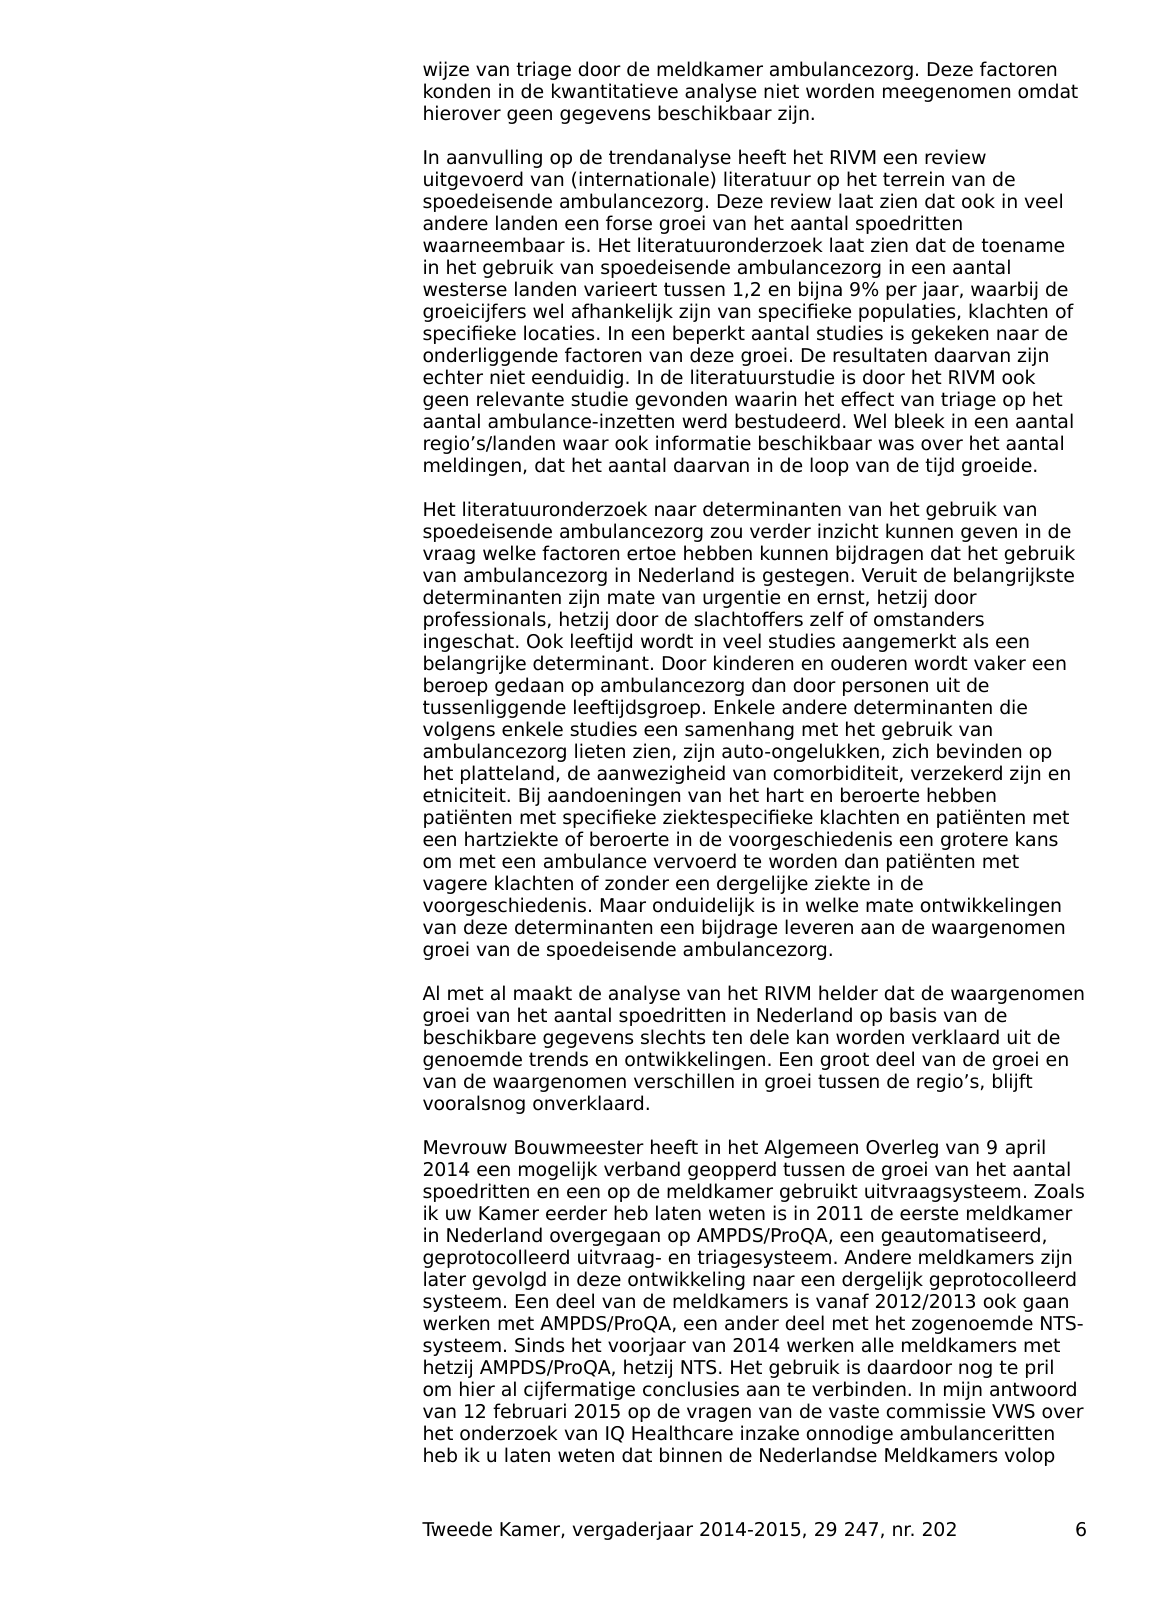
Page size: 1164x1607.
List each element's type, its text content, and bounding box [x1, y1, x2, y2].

text Mevrouw Bouwmeester heeft in het Algemeen Overleg van 9 april 2014 een mogelijk verband geopperd tussen de groei van het aantal spoedritten en een op de meldkamer gebruikt uitvraagsysteem. Zoals ik uw Kamer eerder heb laten weten is in 2011 de eerste meldkamer in Nederland overgegaan op AMPDS/ProQA, een geautomatiseerd, geprotocolleerd uitvraag- en triagesysteem. Andere meldkamers zijn later gevolgd in deze ontwikkeling naar een dergelijk geprotocolleerd systeem. Een deel van de meldkamers is vanaf 2012/2013 ook gaan werken met AMPDS/ProQA, een ander deel met het zogenoemde NTS-systeem. Sinds het voorjaar van 2014 werken alle meldkamers met hetzij AMPDS/ProQA, hetzij NTS. Het gebruik is daardoor nog te pril om hier al cijfermatige conclusies aan te verbinden. In mijn antwoord van 12 februari 2015 op de vragen van de vaste commissie VWS over het onderzoek van IQ Healthcare inzake onnodige ambulanceritten heb ik u laten weten dat binnen de Nederlandse Meldkamers volop [422, 1137, 1087, 1467]
text wijze van triage door de meldkamer ambulancezorg. Deze factoren konden in de kwantitatieve analyse niet worden meegenomen omdat hierover geen gegevens beschikbaar zijn. [422, 59, 1087, 125]
text Al met al maakt de analyse van het RIVM helder dat de waargenomen groei van het aantal spoedritten in Nederland op basis van de beschikbare gegevens slechts ten dele kan worden verklaard uit de genoemde trends en ontwikkelingen. Een groot deel van de groei en van de waargenomen verschillen in groei tussen de regio’s, blijft vooralsnog onverklaard. [422, 983, 1087, 1115]
text In aanvulling op de trendanalyse heeft het RIVM een review uitgevoerd van (internationale) literatuur op het terrein van de spoedeisende ambulancezorg. Deze review laat zien dat ook in veel andere landen een forse groei van het aantal spoedritten waarneembaar is. Het literatuuronderzoek laat zien dat de toename in het gebruik van spoedeisende ambulancezorg in een aantal westerse landen varieert tussen 1,2 en bijna 9% per jaar, waarbij de groeicijfers wel afhankelijk zijn van specifieke populaties, klachten of specifieke locaties. In een beperkt aantal studies is gekeken naar de onderliggende factoren van deze groei. De resultaten daarvan zijn echter niet eenduidig. In de literatuurstudie is door het RIVM ook geen relevante studie gevonden waarin het effect van triage op het aantal ambulance-inzetten werd bestudeerd. Wel bleek in een aantal regio’s/landen waar ook informatie beschikbaar was over het aantal meldingen, dat het aantal daarvan in de loop van de tijd groeide. [422, 147, 1087, 477]
text Het literatuuronderzoek naar determinanten van het gebruik van spoedeisende ambulancezorg zou verder inzicht kunnen geven in de vraag welke factoren ertoe hebben kunnen bijdragen dat het gebruik van ambulancezorg in Nederland is gestegen. Veruit de belangrijkste determinanten zijn mate van urgentie en ernst, hetzij door professionals, hetzij door de slachtoffers zelf of omstanders ingeschat. Ook leeftijd wordt in veel studies aangemerkt als een belangrijke determinant. Door kinderen en ouderen wordt vaker een beroep gedaan op ambulancezorg dan door personen uit de tussenliggende leeftijdsgroep. Enkele andere determinanten die volgens enkele studies een samenhang met het gebruik van ambulancezorg lieten zien, zijn auto-ongelukken, zich bevinden op het platteland, de aanwezigheid van comorbiditeit, verzekerd zijn en etniciteit. Bij aandoeningen van het hart en beroerte hebben patiënten met specifieke ziektespecifieke klachten en patiënten met een hartziekte of beroerte in de voorgeschiedenis een grotere kans om met een ambulance vervoerd te worden dan patiënten met vagere klachten of zonder een dergelijke ziekte in de voorgeschiedenis. Maar onduidelijk is in welke mate ontwikkelingen van deze determinanten een bijdrage leveren aan de waargenomen groei van de spoedeisende ambulancezorg. [422, 499, 1087, 961]
